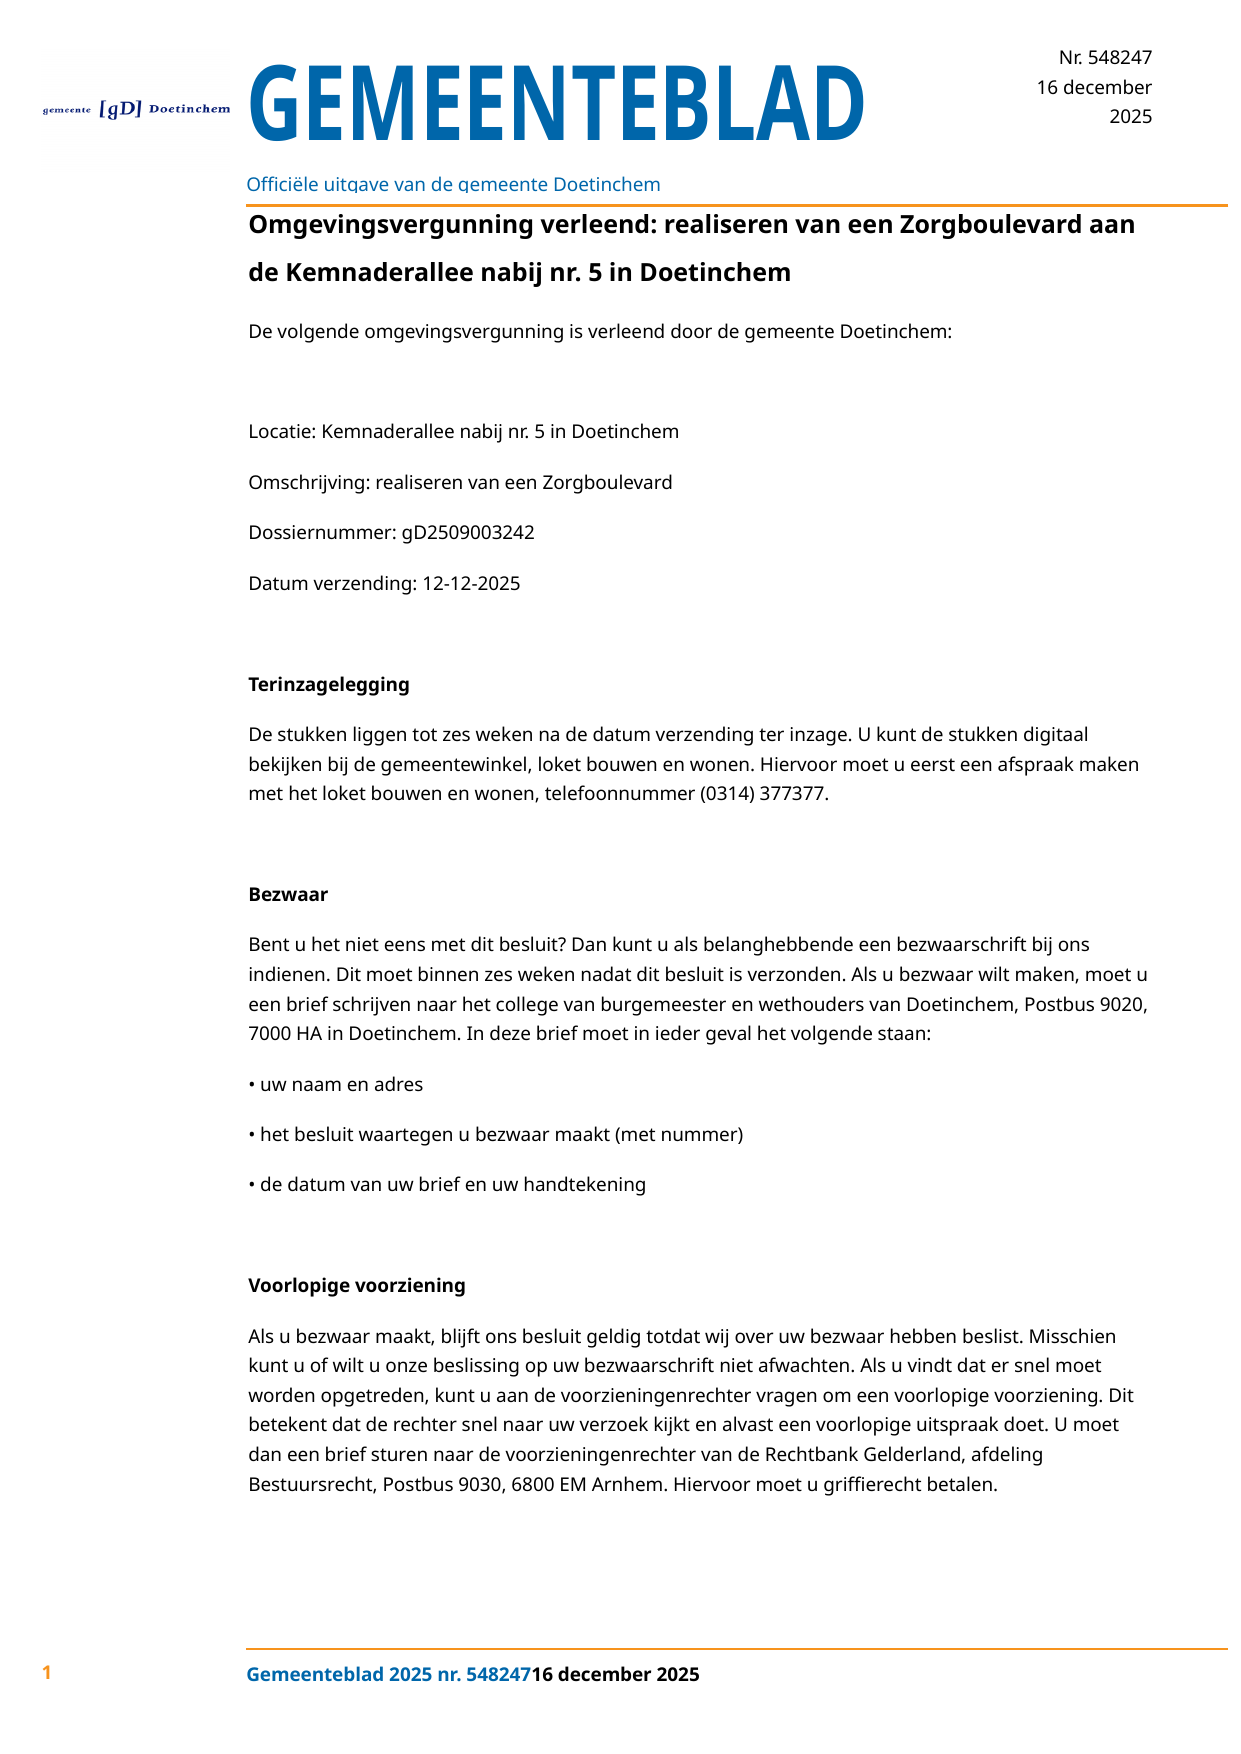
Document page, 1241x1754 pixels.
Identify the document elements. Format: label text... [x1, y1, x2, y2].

text Als u bezwaar maakt, blijft ons besluit geldig totdat wij over uw bezwaar hebben beslist. Misschien kunt u of wilt u onze beslissing op uw bezwaarschrift niet afwachten. Als u vindt dat er snel moet worden opgetreden, kunt u aan de voorzieningenrechter vragen om een voorlopige voorziening. Dit betekent dat de rechter snel naar uw verzoek kijkt en alvast een voorlopige uitspraak doet. U moet dan een brief sturen naar de voorzieningenrechter van de Rechtbank Gelderland, afdeling Bestuursrecht, Postbus 9030, 6800 EM Arnhem. Hiervoor moet u griffierecht betalen. [248, 1323, 1152, 1497]
text De volgende omgevingsvergunning is verleend door de gemeente Doetinchem: [248, 318, 1152, 344]
text Bezwaar [248, 881, 1152, 907]
text Datum verzending: 12-12-2025 [248, 570, 1152, 596]
text • het besluit waartegen u bezwaar maakt (met nummer) [248, 1121, 1152, 1147]
text Omschrijving: realiseren van een Zorgboulevard [248, 469, 1152, 495]
text Locatie: Kemnaderallee nabij nr. 5 in Doetinchem [248, 419, 1152, 444]
text Bent u het niet eens met dit besluit? Dan kunt u als belanghebbende een bezwaarschrift bij ons indienen. Dit moet binnen zes weken nadat dit besluit is verzonden. Als u bezwaar wilt maken, moet u een brief schrijven naar het college van burgemeester en wethouders van Doetinchem, Postbus 9020, 7000 HA in Doetinchem. In deze brief moet in ieder geval het volgende staan: [248, 932, 1152, 1046]
picture [41, 47, 231, 172]
text • uw naam en adres [248, 1071, 1152, 1097]
text Voorlopige voorziening [248, 1272, 1152, 1298]
text • de datum van uw brief en uw handtekening [248, 1172, 1152, 1197]
text Omgevingsvergunning verleend: realiseren van een Zorgboulevard aan de Kemnaderallee nabij nr. 5 in Doetinchem [248, 207, 1152, 288]
text De stukken liggen tot zes weken na de datum verzending ter inzage. U kunt de stukken digitaal bekijken bij de gemeentewinkel, loket bouwen en wonen. Hiervoor moet u eerst een afspraak maken met het loket bouwen en wonen, telefoonnummer (0314) 377377. [248, 721, 1152, 806]
text Dossiernummer: gD2509003242 [248, 519, 1152, 545]
text Terinzagelegging [248, 671, 1152, 697]
